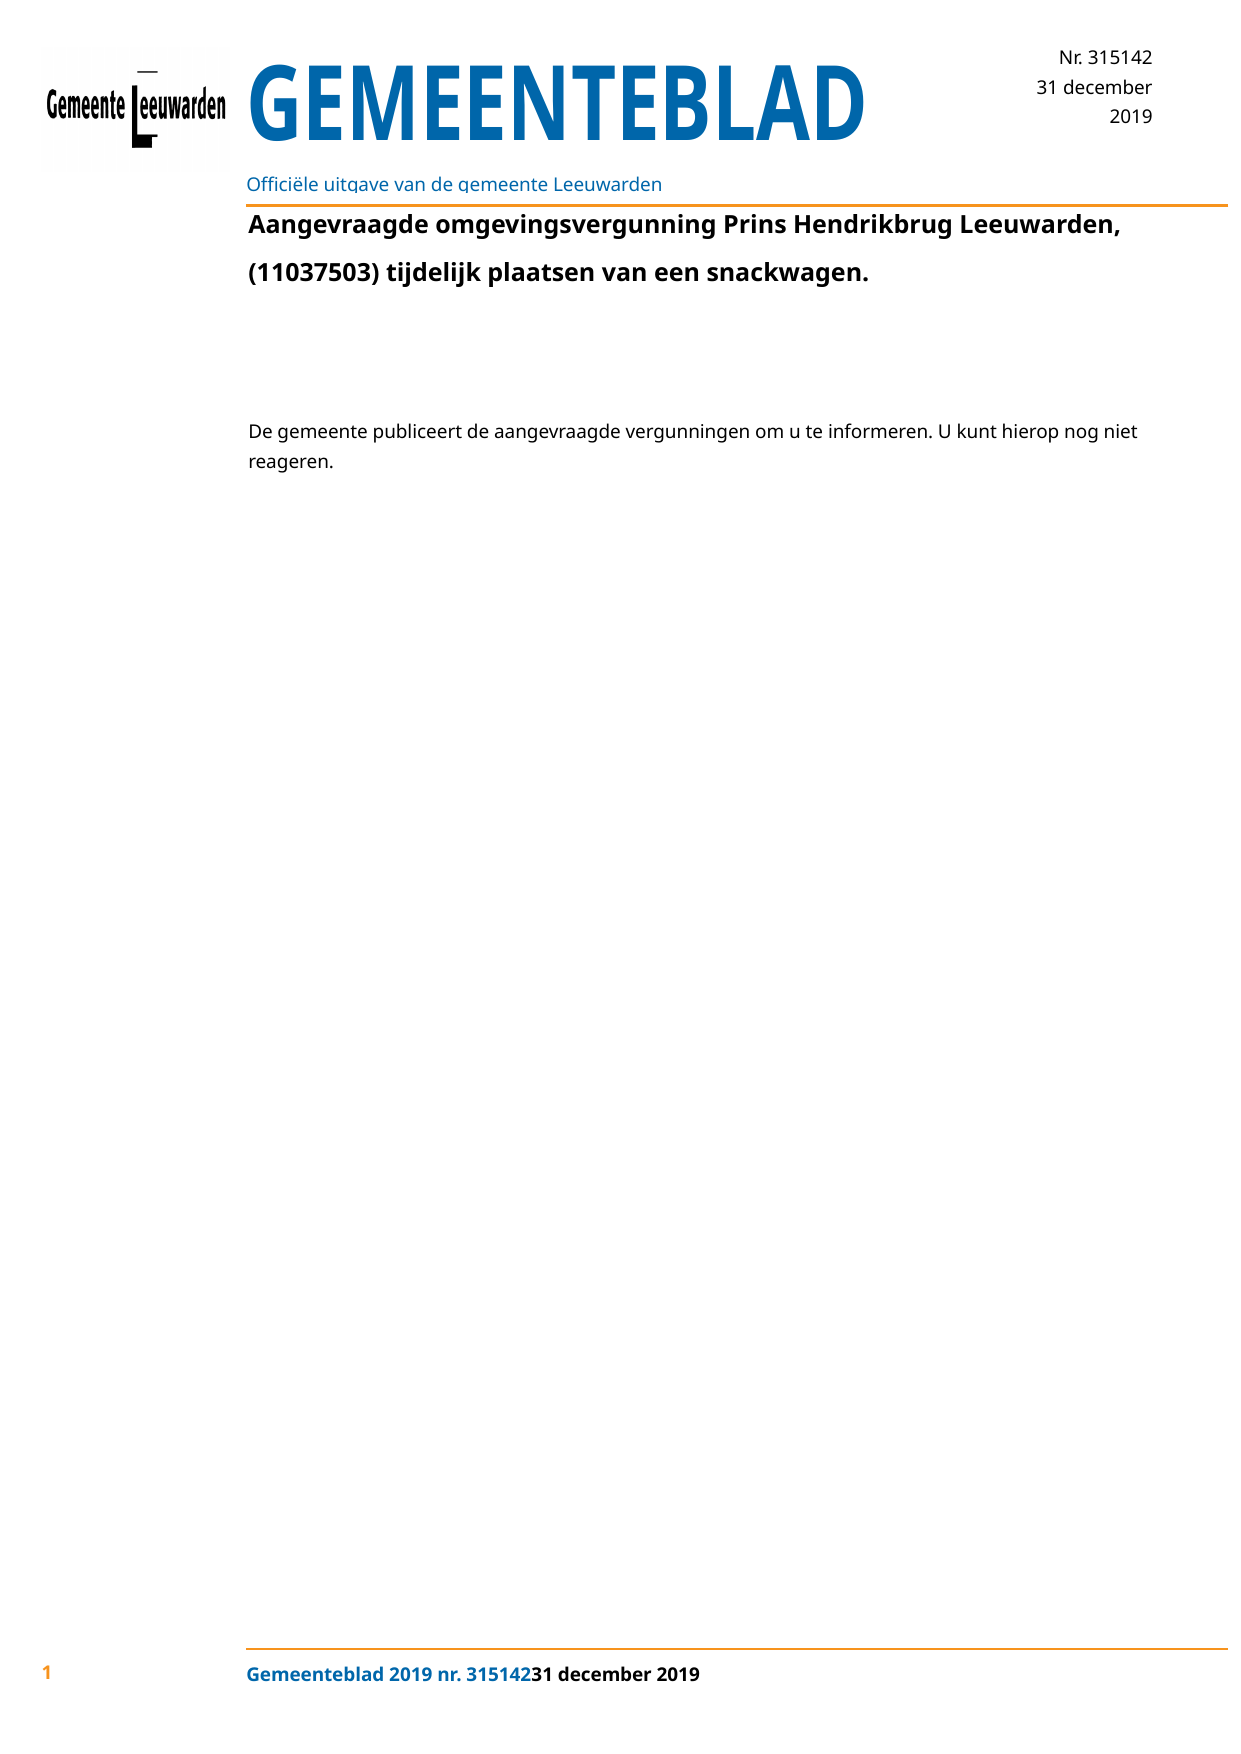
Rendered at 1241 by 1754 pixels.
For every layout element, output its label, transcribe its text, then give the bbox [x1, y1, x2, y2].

text Aangevraagde omgevingsvergunning Prins Hendrikbrug Leeuwarden, (11037503) tijdelijk plaatsen van een snackwagen. [248, 207, 1152, 288]
picture [41, 47, 231, 172]
text De gemeente publiceert de aangevraagde vergunningen om u te informeren. U kunt hierop nog niet reageren. [248, 419, 1152, 474]
